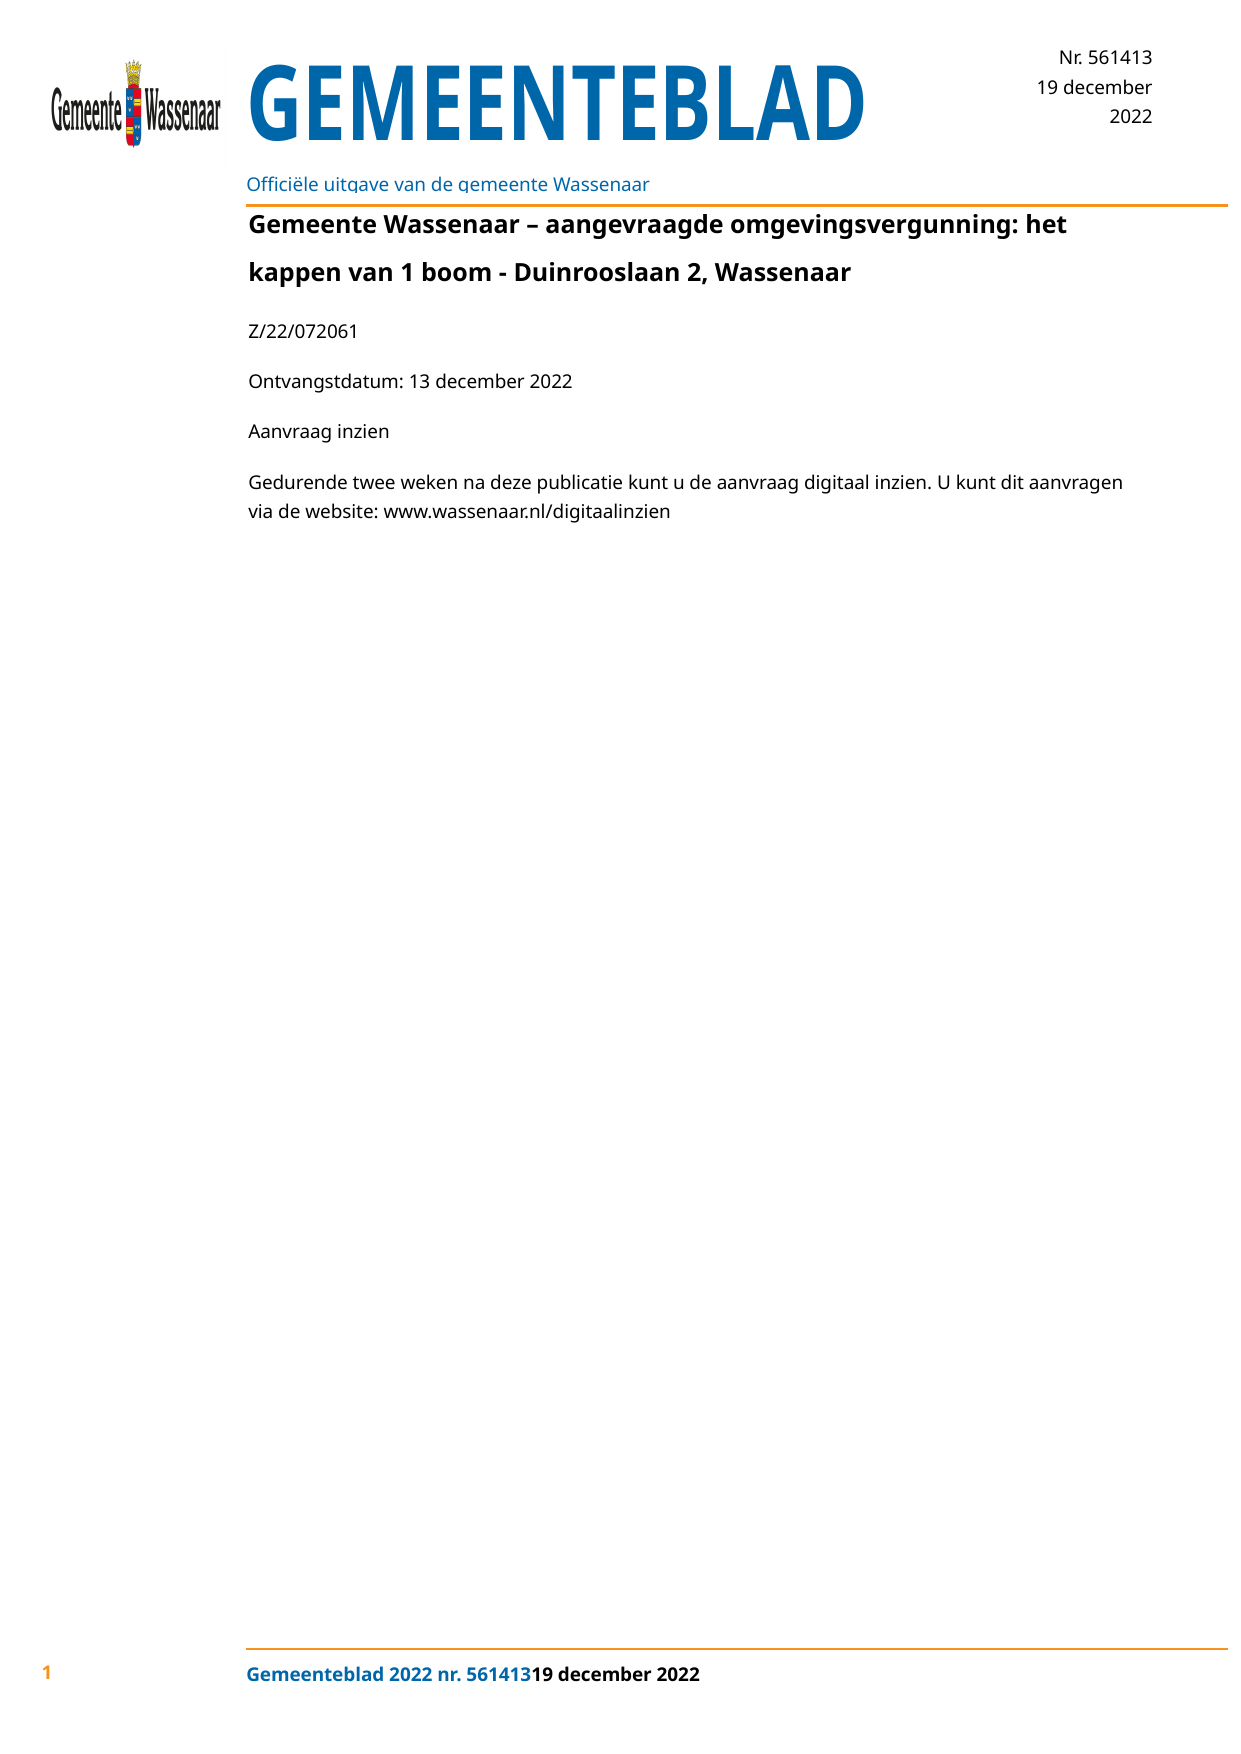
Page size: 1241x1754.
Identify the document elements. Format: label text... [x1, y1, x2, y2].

text Ontvangstdatum: 13 december 2022 [248, 368, 1152, 394]
text Gemeente Wassenaar – aangevraagde omgevingsvergunning: het kappen van 1 boom - Duinrooslaan 2, Wassenaar [248, 207, 1152, 288]
text Aanvraag inzien [248, 419, 1152, 444]
picture [41, 47, 231, 172]
text Gedurende twee weken na deze publicatie kunt u de aanvraag digitaal inzien. U kunt dit aanvragen via de website: www.wassenaar.nl/digitaalinzien [248, 469, 1152, 524]
text Z/22/072061 [248, 318, 1152, 344]
